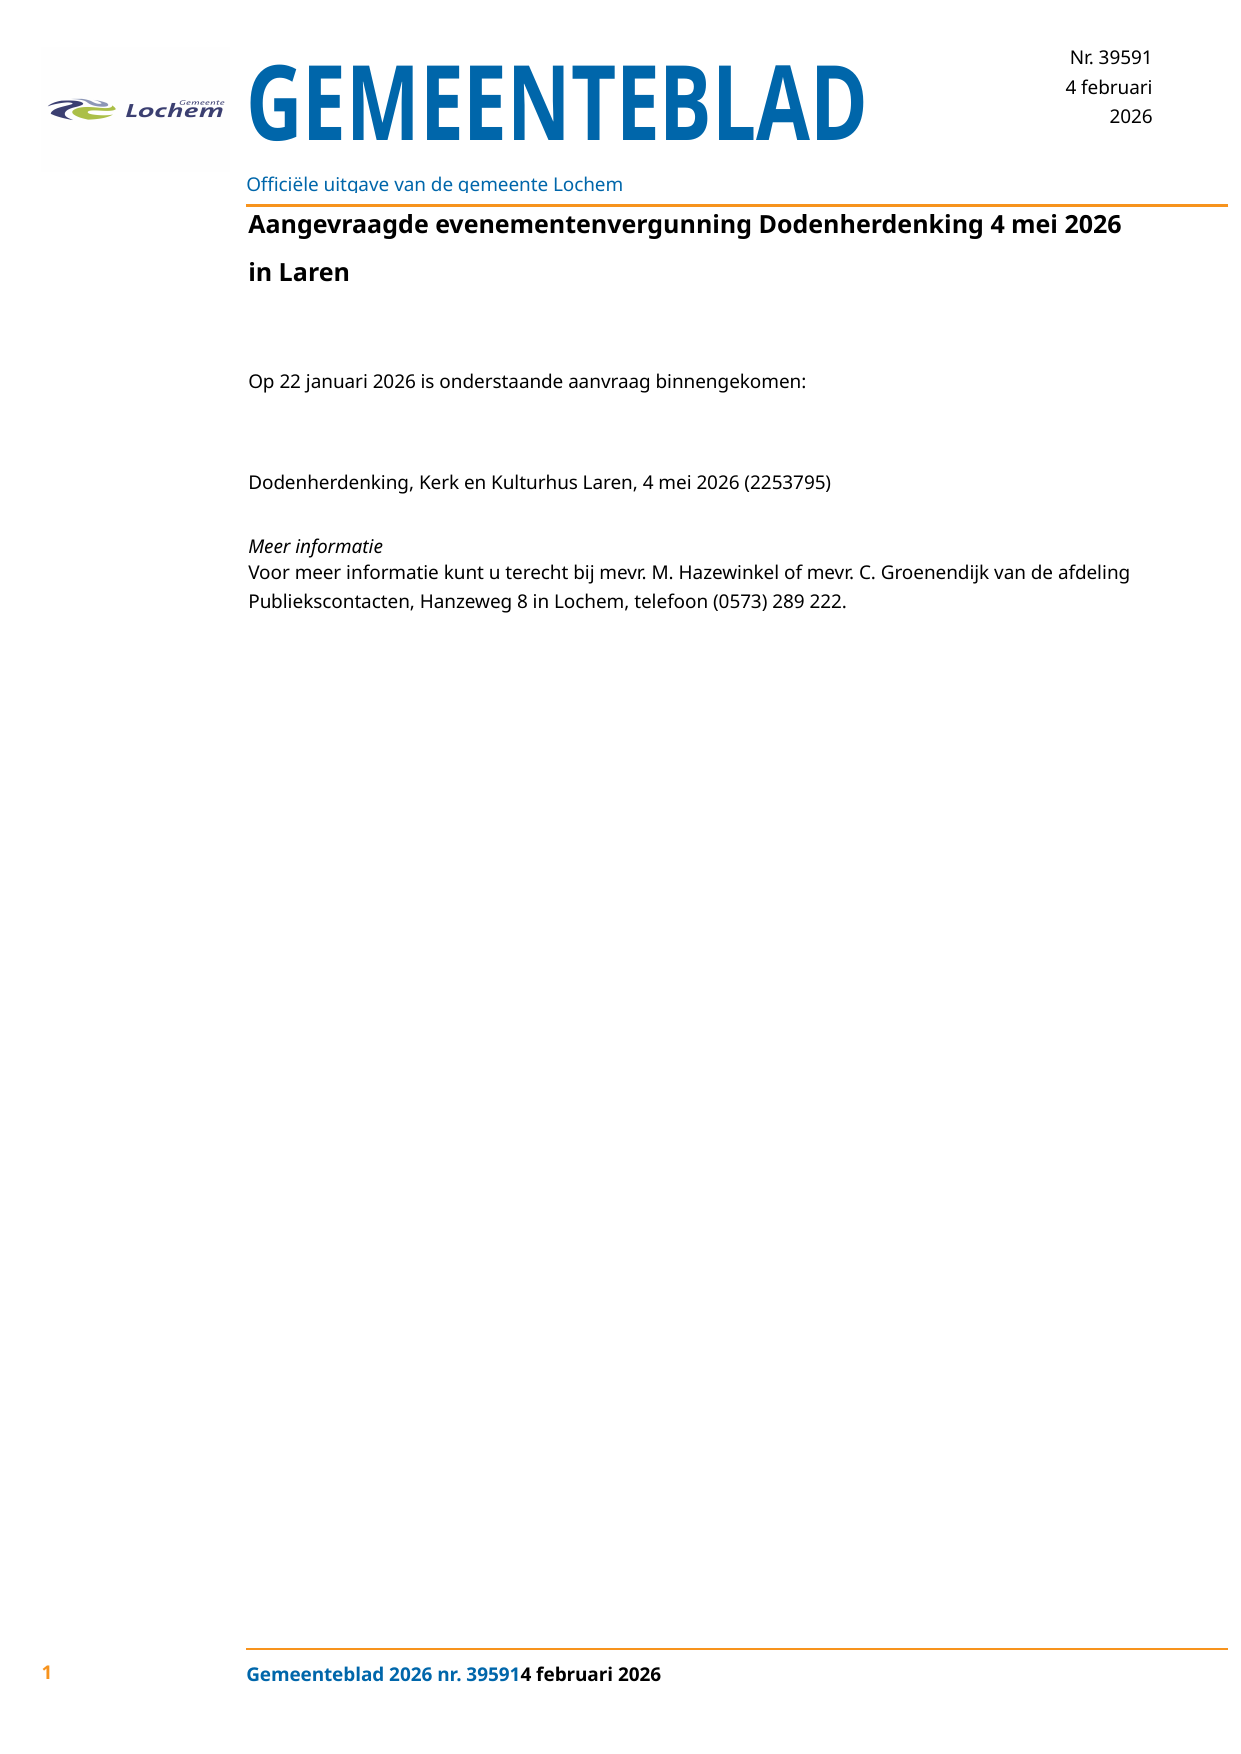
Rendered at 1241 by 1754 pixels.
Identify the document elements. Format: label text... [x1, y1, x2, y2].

text Meer informatie [248, 533, 1152, 559]
text Aangevraagde evenementenvergunning Dodenherdenking 4 mei 2026 in Laren [248, 207, 1152, 288]
text Dodenherdenking, Kerk en Kulturhus Laren, 4 mei 2026 (2253795) [248, 469, 1152, 495]
text Op 22 januari 2026 is onderstaande aanvraag binnengekomen: [248, 368, 1152, 394]
picture [41, 47, 231, 172]
text Voor meer informatie kunt u terecht bij mevr. M. Hazewinkel of mevr. C. Groenendijk van de afdeling Publiekscontacten, Hanzeweg 8 in Lochem, telefoon (0573) 289 222. [248, 559, 1152, 614]
